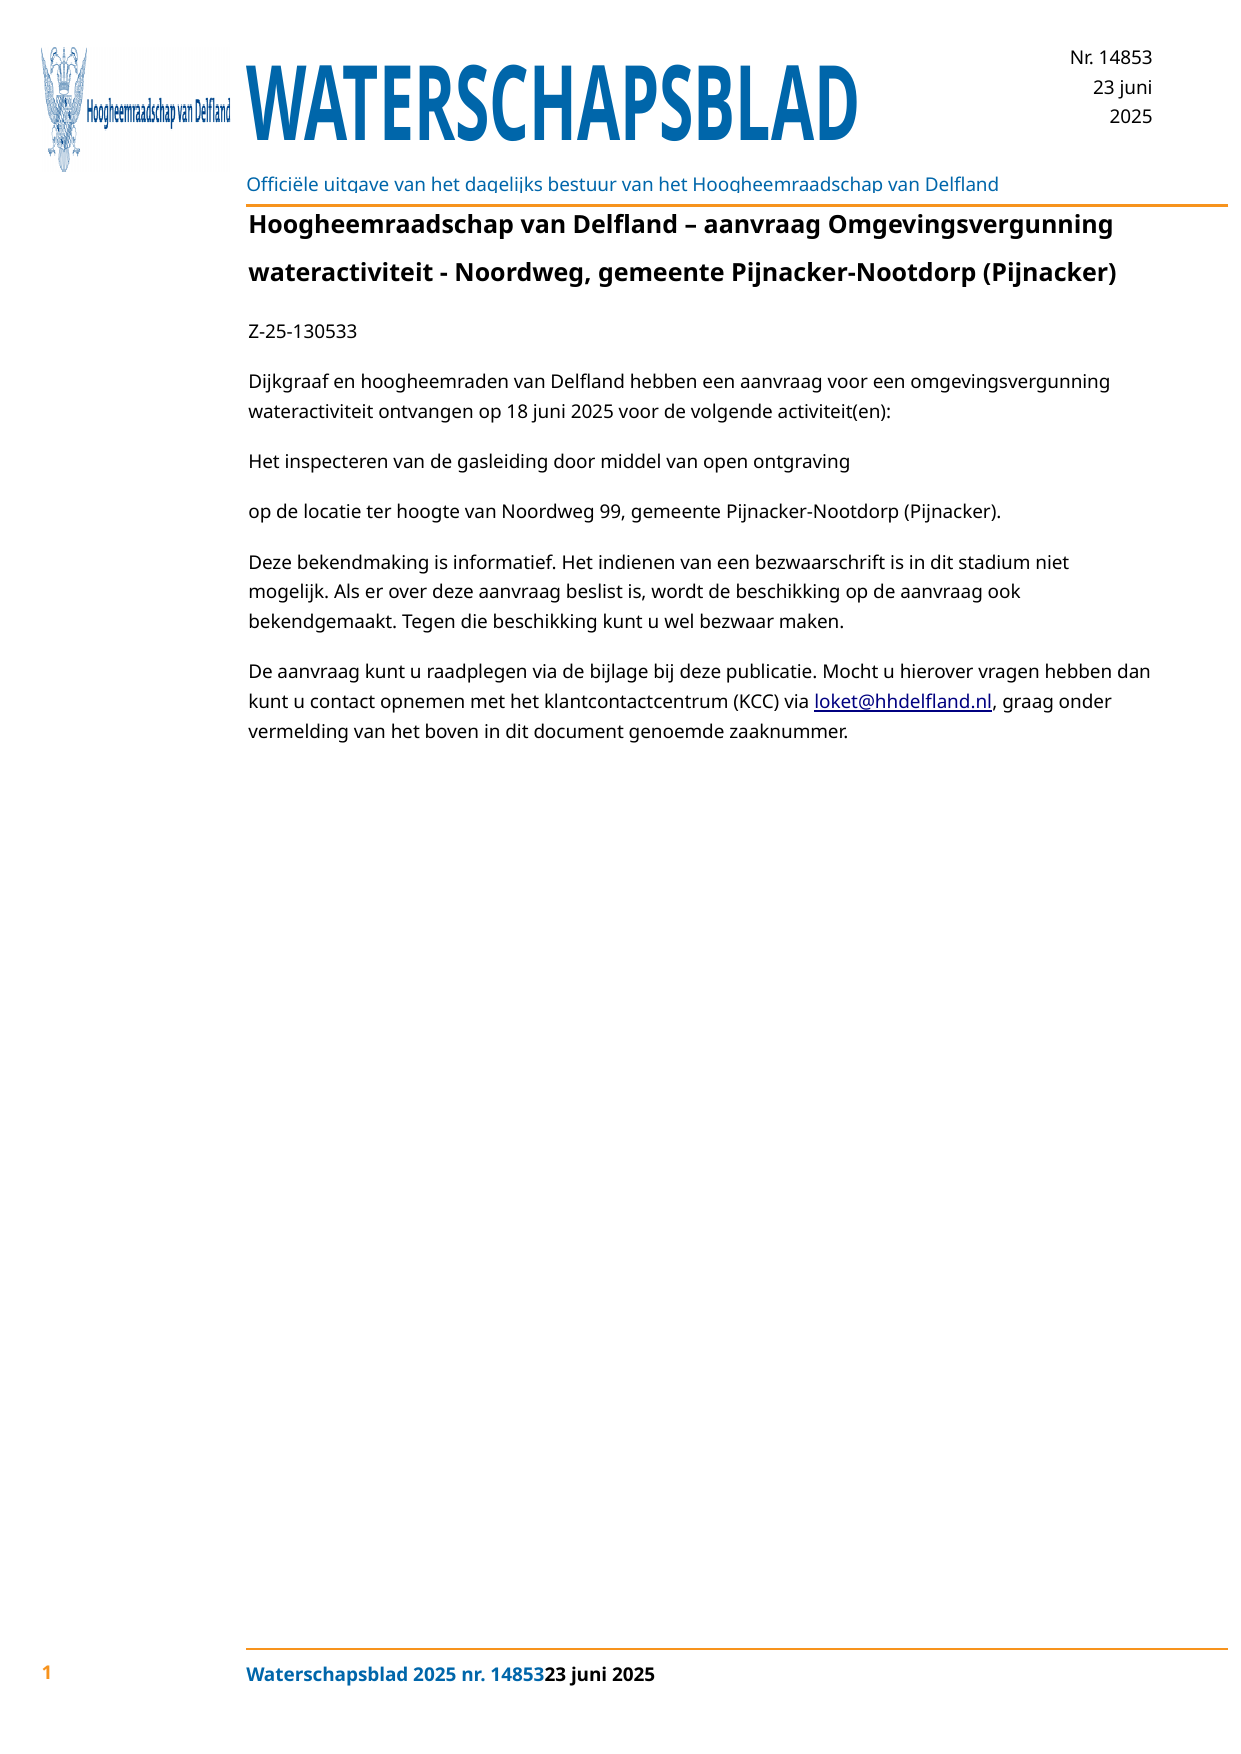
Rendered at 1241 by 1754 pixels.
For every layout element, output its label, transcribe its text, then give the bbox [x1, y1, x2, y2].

text De aanvraag kunt u raadplegen via de bijlage bij deze publicatie. Mocht u hierover vragen hebben dan kunt u contact opnemen met het klantcontactcentrum (KCC) via loket@hhdelfland.nl, graag onder vermelding van het boven in dit document genoemde zaaknummer. [248, 659, 1152, 744]
text Dijkgraaf en hoogheemraden van Delfland hebben een aanvraag voor een omgevingsvergunning wateractiviteit ontvangen op 18 juni 2025 voor de volgende activiteit(en): [248, 368, 1152, 424]
text Deze bekendmaking is informatief. Het indienen van een bezwaarschrift is in dit stadium niet mogelijk. Als er over deze aanvraag beslist is, wordt de beschikking op de aanvraag ook bekendgemaakt. Tegen die beschikking kunt u wel bezwaar maken. [248, 549, 1152, 634]
picture [41, 47, 231, 172]
text Het inspecteren van de gasleiding door middel van open ontgraving [248, 448, 1152, 474]
text Z-25-130533 [248, 318, 1152, 344]
text Hoogheemraadschap van Delfland – aanvraag Omgevingsvergunning wateractiviteit - Noordweg, gemeente Pijnacker-Nootdorp (Pijnacker) [248, 207, 1152, 288]
text op de locatie ter hoogte van Noordweg 99, gemeente Pijnacker-Nootdorp (Pijnacker). [248, 499, 1152, 524]
